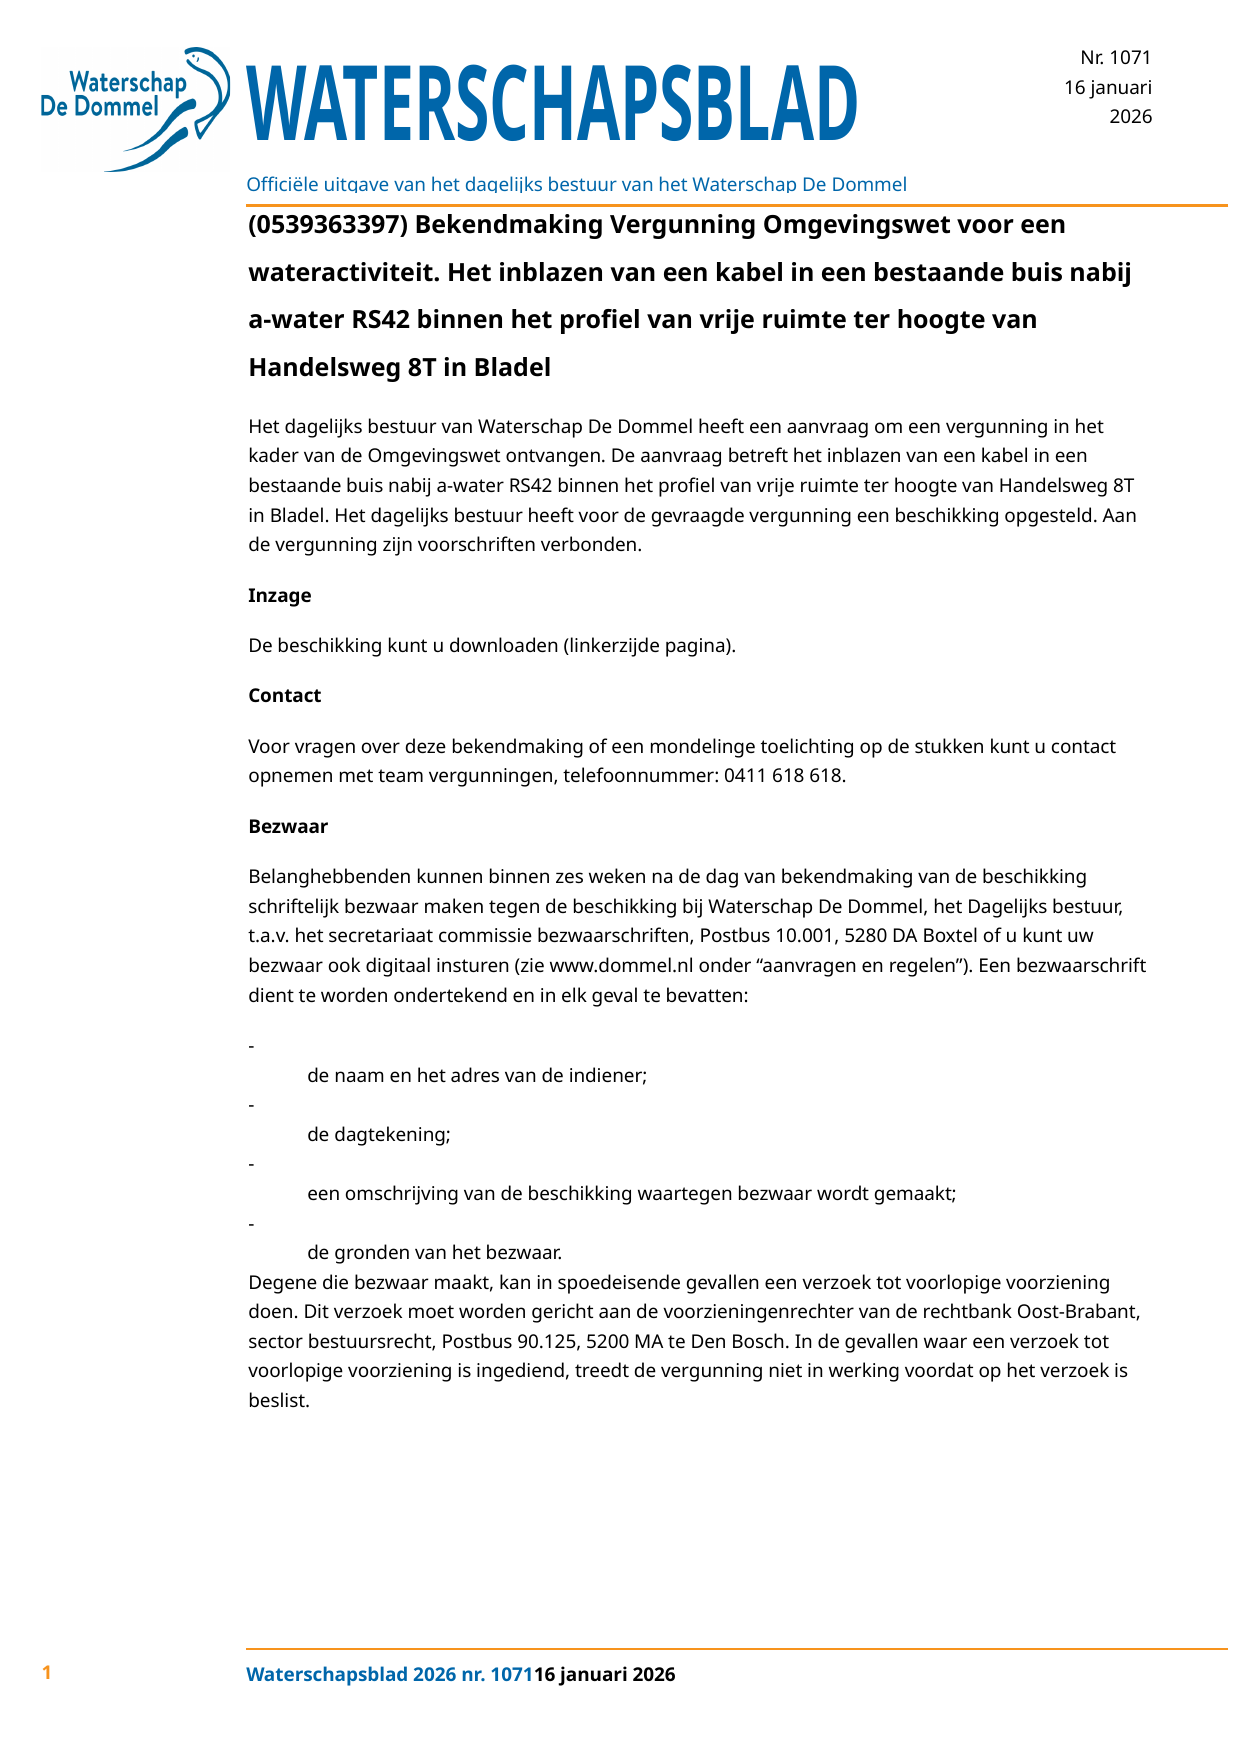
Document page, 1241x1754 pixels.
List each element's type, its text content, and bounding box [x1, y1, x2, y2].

text (0539363397) Bekendmaking Vergunning Omgevingswet voor een wateractiviteit. Het inblazen van een kabel in een bestaande buis nabij a-water RS42 binnen het profiel van vrije ruimte ter hoogte van Handelsweg 8T in Bladel [248, 207, 1152, 384]
picture [45, 99, 51, 111]
text Inzage [248, 582, 1152, 608]
picture [204, 47, 231, 76]
text Contact [248, 683, 1152, 708]
text Het dagelijks bestuur van Waterschap De Dommel heeft een aanvraag om een vergunning in het kader van de Omgevingswet ontvangen. De aanvraag betreft het inblazen van een kabel in een bestaande buis nabij a-water RS42 binnen het profiel van vrije ruimte ter hoogte van Handelsweg 8T in Bladel. Het dagelijks bestuur heeft voor de gevraagde vergunning een beschikking opgesteld. Aan de vergunning zijn voorschriften verbonden. [248, 413, 1152, 557]
picture [198, 118, 210, 131]
list een omschrijving van de beschikking waartegen bezwaar wordt gemaakt; [248, 1180, 1152, 1206]
list de gronden van het bezwaar. [248, 1239, 1152, 1265]
list de dagtekening; [248, 1121, 1152, 1147]
text Voor vragen over deze bekendmaking of een mondelinge toelichting op de stukken kunt u contact opnemen met team vergunningen, telefoonnummer: 0411 618 618. [248, 733, 1152, 788]
list de naam en het adres van de indiener; [248, 1062, 1152, 1088]
text Belanghebbenden kunnen binnen zes weken na de dag van bekendmaking van de beschikking schriftelijk bezwaar maken tegen de beschikking bij Waterschap De Dommel, het Dagelijks bestuur, t.a.v. het secretariaat commissie bezwaarschriften, Postbus 10.001, 5280 DA Boxtel of u kunt uw bezwaar ook digitaal insturen (zie www.dommel.nl onder “aanvragen en regelen”). Een bezwaarschrift dient te worden ondertekend en in elk geval te bevatten: [248, 863, 1152, 1008]
text Degene die bezwaar maakt, kan in spoedeisende gevallen een verzoek tot voorlopige voorziening doen. Dit verzoek moet worden gericht aan de voorzieningenrechter van de rechtbank Oost-Brabant, sector bestuursrecht, Postbus 90.125, 5200 MA te Den Bosch. In de gevallen waar een verzoek tot voorlopige voorziening is ingediend, treedt de vergunning niet in werking voordat op het verzoek is beslist. [248, 1269, 1152, 1413]
text Bezwaar [248, 813, 1152, 839]
picture [41, 47, 231, 172]
text De beschikking kunt u downloaden (linkerzijde pagina). [248, 632, 1152, 658]
